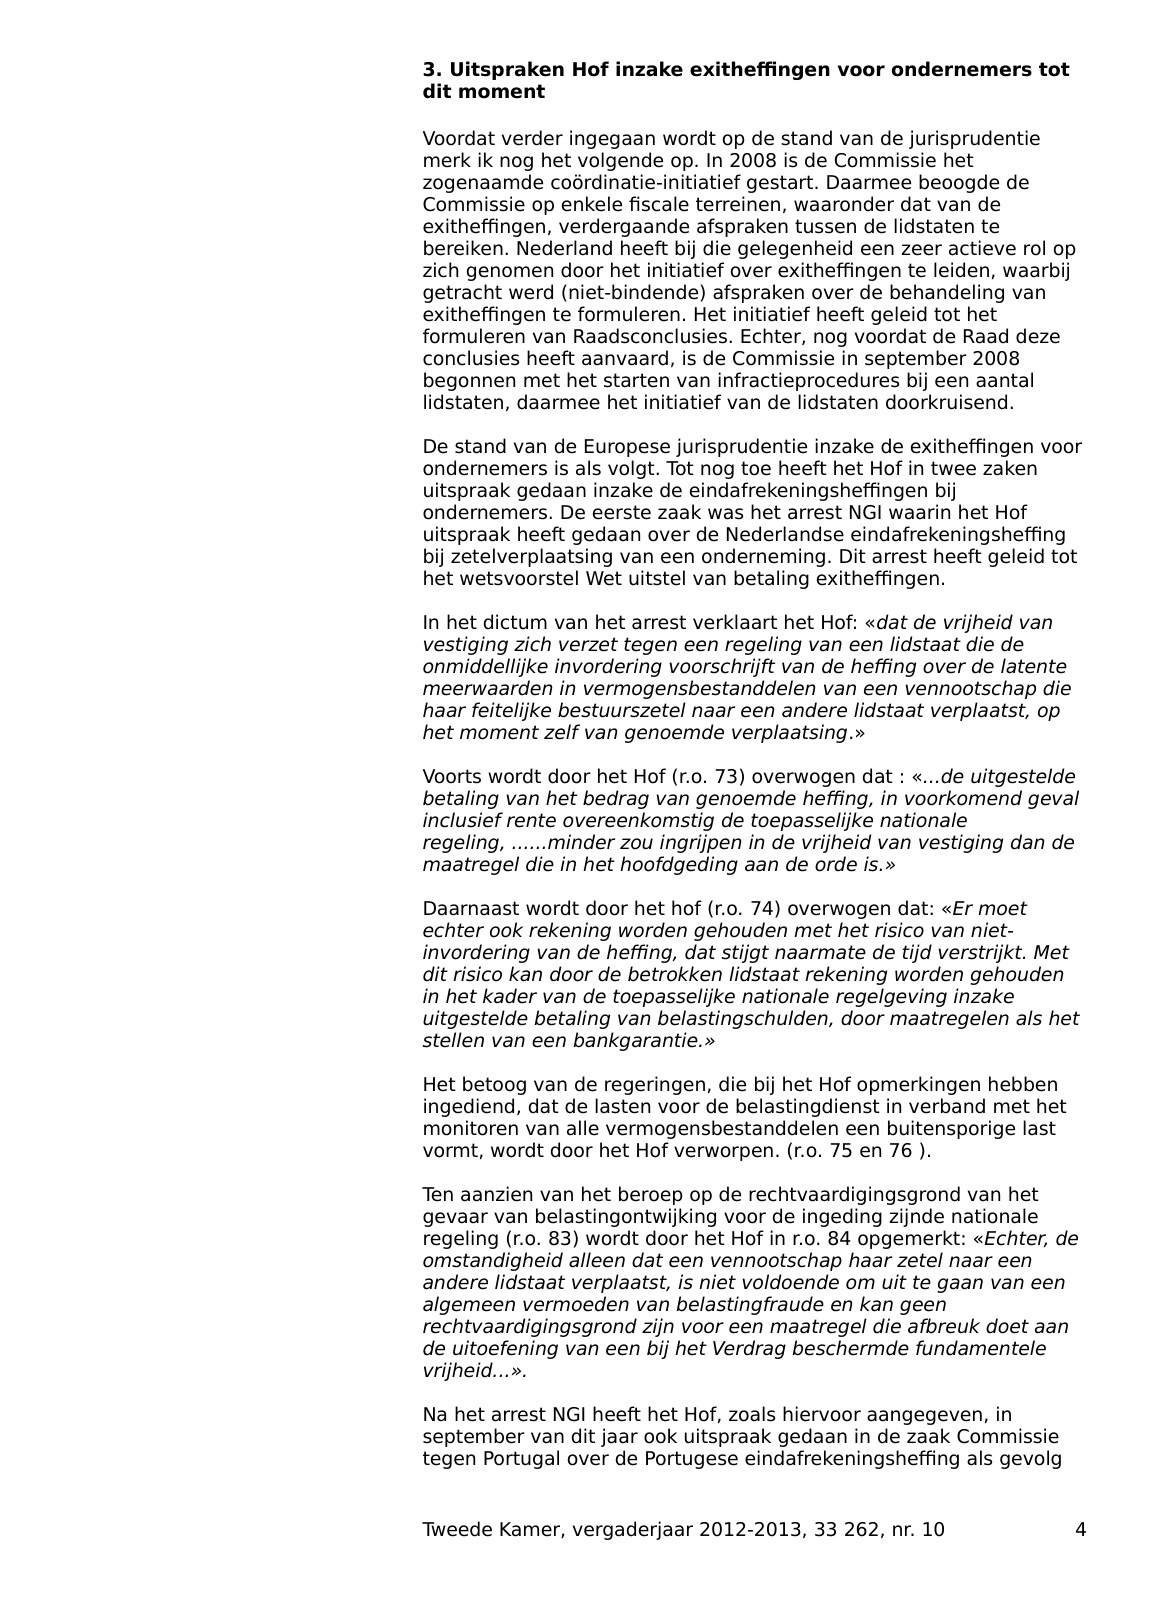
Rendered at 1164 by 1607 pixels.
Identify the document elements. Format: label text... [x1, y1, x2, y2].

text Daarnaast wordt door het hof (r.o. 74) overwogen dat: «Er moet echter ook rekening worden gehouden met het risico van niet-invordering van de heffing, dat stijgt naarmate de tijd verstrijkt. Met dit risico kan door de betrokken lidstaat rekening worden gehouden in het kader van de toepasselijke nationale regelgeving inzake uitgestelde betaling van belastingschulden, door maatregelen als het stellen van een bankgarantie.» [422, 898, 1087, 1052]
text In het dictum van het arrest verklaart het Hof: «dat de vrijheid van vestiging zich verzet tegen een regeling van een lidstaat die de onmiddellijke invordering voorschrijft van de heffing over de latente meerwaarden in vermogensbestanddelen van een vennootschap die haar feitelijke bestuurszetel naar een andere lidstaat verplaatst, op het moment zelf van genoemde verplaatsing.» [422, 612, 1087, 744]
text Na het arrest NGI heeft het Hof, zoals hiervoor aangegeven, in september van dit jaar ook uitspraak gedaan in de zaak Commissie tegen Portugal over de Portugese eindafrekeningsheffing als gevolg [422, 1404, 1087, 1470]
text De stand van de Europese jurisprudentie inzake de exitheffingen voor ondernemers is als volgt. Tot nog toe heeft het Hof in twee zaken uitspraak gedaan inzake de eindafrekeningsheffingen bij ondernemers. De eerste zaak was het arrest NGI waarin het Hof uitspraak heeft gedaan over de Nederlandse eindafrekeningsheffing bij zetelverplaatsing van een onderneming. Dit arrest heeft geleid tot het wetsvoorstel Wet uitstel van betaling exitheffingen. [422, 436, 1087, 590]
text Voordat verder ingegaan wordt op de stand van de jurisprudentie merk ik nog het volgende op. In 2008 is de Commissie het zogenaamde coördinatie-initiatief gestart. Daarmee beoogde de Commissie op enkele fiscale terreinen, waaronder dat van de exitheffingen, verdergaande afspraken tussen de lidstaten te bereiken. Nederland heeft bij die gelegenheid een zeer actieve rol op zich genomen door het initiatief over exitheffingen te leiden, waarbij getracht werd (niet-bindende) afspraken over de behandeling van exitheffingen te formuleren. Het initiatief heeft geleid tot het formuleren van Raadsconclusies. Echter, nog voordat de Raad deze conclusies heeft aanvaard, is de Commissie in september 2008 begonnen met het starten van infractieprocedures bij een aantal lidstaten, daarmee het initiatief van de lidstaten doorkruisend. [422, 128, 1087, 414]
text Ten aanzien van het beroep op de rechtvaardigingsgrond van het gevaar van belastingontwijking voor de ingeding zijnde nationale regeling (r.o. 83) wordt door het Hof in r.o. 84 opgemerkt: «Echter, de omstandigheid alleen dat een vennootschap haar zetel naar een andere lidstaat verplaatst, is niet voldoende om uit te gaan van een algemeen vermoeden van belastingfraude en kan geen rechtvaardigingsgrond zijn voor een maatregel die afbreuk doet aan de uitoefening van een bij het Verdrag beschermde fundamentele vrijheid...». [422, 1184, 1087, 1382]
subtitle 3. Uitspraken Hof inzake exitheffingen voor ondernemers tot dit moment [422, 59, 1087, 103]
text Voorts wordt door het Hof (r.o. 73) overwogen dat : «...de uitgestelde betaling van het bedrag van genoemde heffing, in voorkomend geval inclusief rente overeenkomstig de toepasselijke nationale regeling, ......minder zou ingrijpen in de vrijheid van vestiging dan de maatregel die in het hoofdgeding aan de orde is.» [422, 766, 1087, 876]
text Het betoog van de regeringen, die bij het Hof opmerkingen hebben ingediend, dat de lasten voor de belastingdienst in verband met het monitoren van alle vermogensbestanddelen een buitensporige last vormt, wordt door het Hof verworpen. (r.o. 75 en 76 ). [422, 1074, 1087, 1162]
